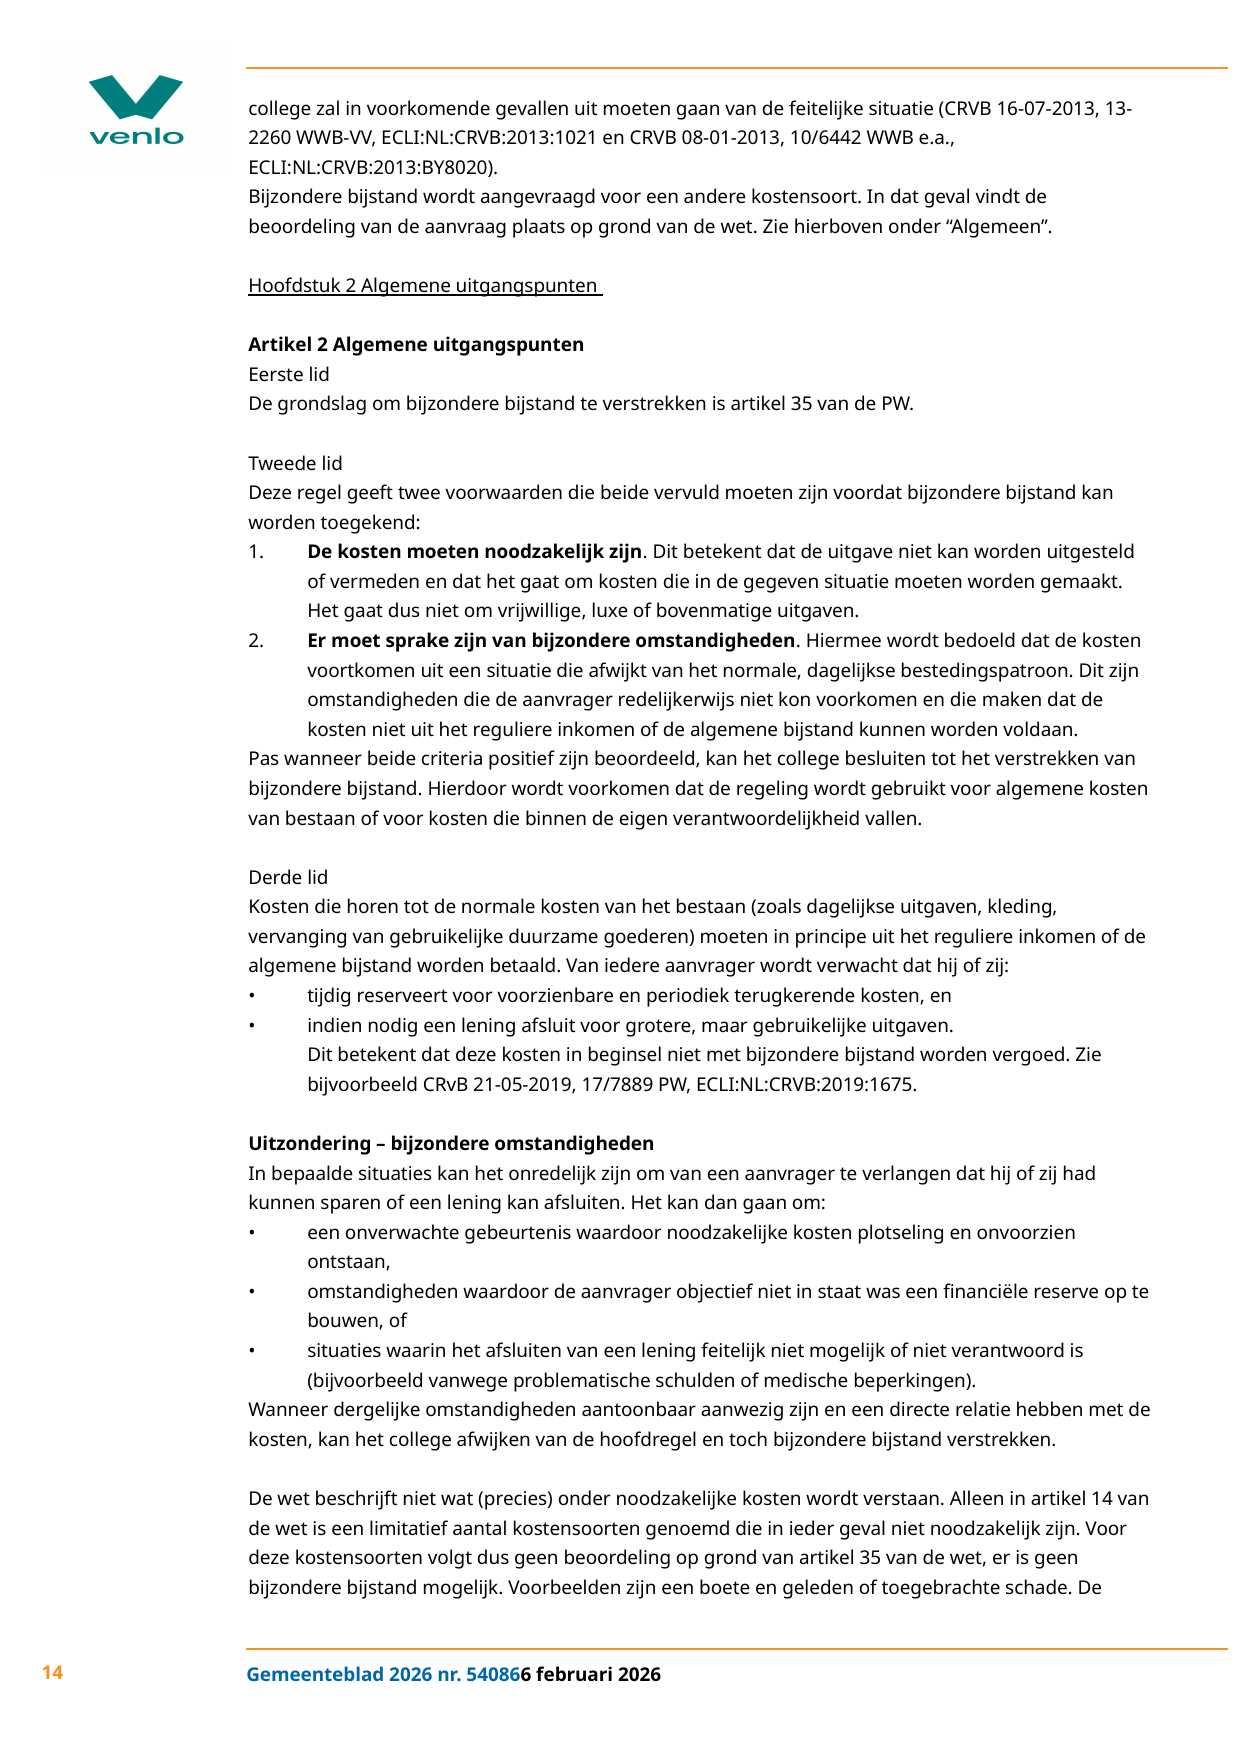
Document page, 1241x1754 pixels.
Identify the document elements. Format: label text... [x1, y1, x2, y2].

text college zal in voorkomende gevallen uit moeten gaan van de feitelijke situatie (CRVB 16-07-2013, 13-2260 WWB-VV, ECLI:NL:CRVB:2013:1021 en CRVB 08-01-2013, 10/6442 WWB e.a., ECLI:NL:CRVB:2013:BY8020). [248, 95, 1152, 180]
text Deze regel geeft twee voorwaarden die beide vervuld moeten zijn voordat bijzondere bijstand kan [248, 479, 1152, 505]
list De kosten moeten noodzakelijk zijn. Dit betekent dat de uitgave niet kan worden uitgesteld of vermeden en dat het gaat om kosten die in de gegeven situatie moeten worden gemaakt. Het gaat dus niet om vrijwillige, luxe of bovenmatige uitgaven. [248, 538, 1152, 623]
text Kosten die horen tot de normale kosten van het bestaan (zoals dagelijkse uitgaven, kleding, vervanging van gebruikelijke duurzame goederen) moeten in principe uit het reguliere inkomen of de algemene bijstand worden betaald. Van iedere aanvrager wordt verwacht dat hij of zij: [248, 893, 1152, 978]
list tijdig reserveert voor voorzienbare en periodiek terugkerende kosten, en [248, 982, 1152, 1008]
picture [41, 47, 231, 172]
text Pas wanneer beide criteria positief zijn beoordeeld, kan het college besluiten tot het verstrekken van bijzondere bijstand. Hierdoor wordt voorkomen dat de regeling wordt gebruikt voor algemene kosten van bestaan of voor kosten die binnen de eigen verantwoordelijkheid vallen. [248, 746, 1152, 831]
text Wanneer dergelijke omstandigheden aantoonbaar aanwezig zijn en een directe relatie hebben met de kosten, kan het college afwijken van de hoofdregel en toch bijzondere bijstand verstrekken. [248, 1396, 1152, 1452]
list omstandigheden waardoor de aanvrager objectief niet in staat was een financiële reserve op te bouwen, of [248, 1278, 1152, 1333]
text Derde lid [248, 864, 1152, 890]
text Hoofdstuk 2 Algemene uitgangspunten [248, 272, 1152, 298]
list situaties waarin het afsluiten van een lening feitelijk niet mogelijk of niet verantwoord is (bijvoorbeeld vanwege problematische schulden of medische beperkingen). [248, 1337, 1152, 1393]
list Er moet sprake zijn van bijzondere omstandigheden. Hiermee wordt bedoeld dat de kosten voortkomen uit een situatie die afwijkt van het normale, dagelijkse bestedingspatroon. Dit zijn omstandigheden die de aanvrager redelijkerwijs niet kon voorkomen en die maken dat de kosten niet uit het reguliere inkomen of de algemene bijstand kunnen worden voldaan. [248, 627, 1152, 742]
list Dit betekent dat deze kosten in beginsel niet met bijzondere bijstand worden vergoed. Zie bijvoorbeeld CRvB 21-05-2019, 17/7889 PW, ECLI:NL:CRVB:2019:1675. [248, 1041, 1152, 1097]
list een onverwachte gebeurtenis waardoor noodzakelijke kosten plotseling en onvoorzien ontstaan, [248, 1219, 1152, 1274]
text De wet beschrijft niet wat (precies) onder noodzakelijke kosten wordt verstaan. Alleen in artikel 14 van de wet is een limitatief aantal kostensoorten genoemd die in ieder geval niet noodzakelijk zijn. Voor deze kostensoorten volgt dus geen beoordeling op grond van artikel 35 van de wet, er is geen bijzondere bijstand mogelijk. Voorbeelden zijn een boete en geleden of toegebrachte schade. De [248, 1485, 1152, 1600]
text De grondslag om bijzondere bijstand te verstrekken is artikel 35 van de PW. [248, 391, 1152, 416]
text Bijzondere bijstand wordt aangevraagd voor een andere kostensoort. In dat geval vindt de beoordeling van de aanvraag plaats op grond van de wet. Zie hierboven onder “Algemeen”. [248, 183, 1152, 239]
text Uitzondering – bijzondere omstandigheden [248, 1130, 1152, 1156]
text In bepaalde situaties kan het onredelijk zijn om van een aanvrager te verlangen dat hij of zij had kunnen sparen of een lening kan afsluiten. Het kan dan gaan om: [248, 1160, 1152, 1215]
text worden toegekend: [248, 509, 1152, 535]
text Eerste lid [248, 361, 1152, 387]
text Tweede lid [248, 450, 1152, 476]
list indien nodig een lening afsluit voor grotere, maar gebruikelijke uitgaven. [248, 1012, 1152, 1038]
text Artikel 2 Algemene uitgangspunten [248, 331, 1152, 357]
